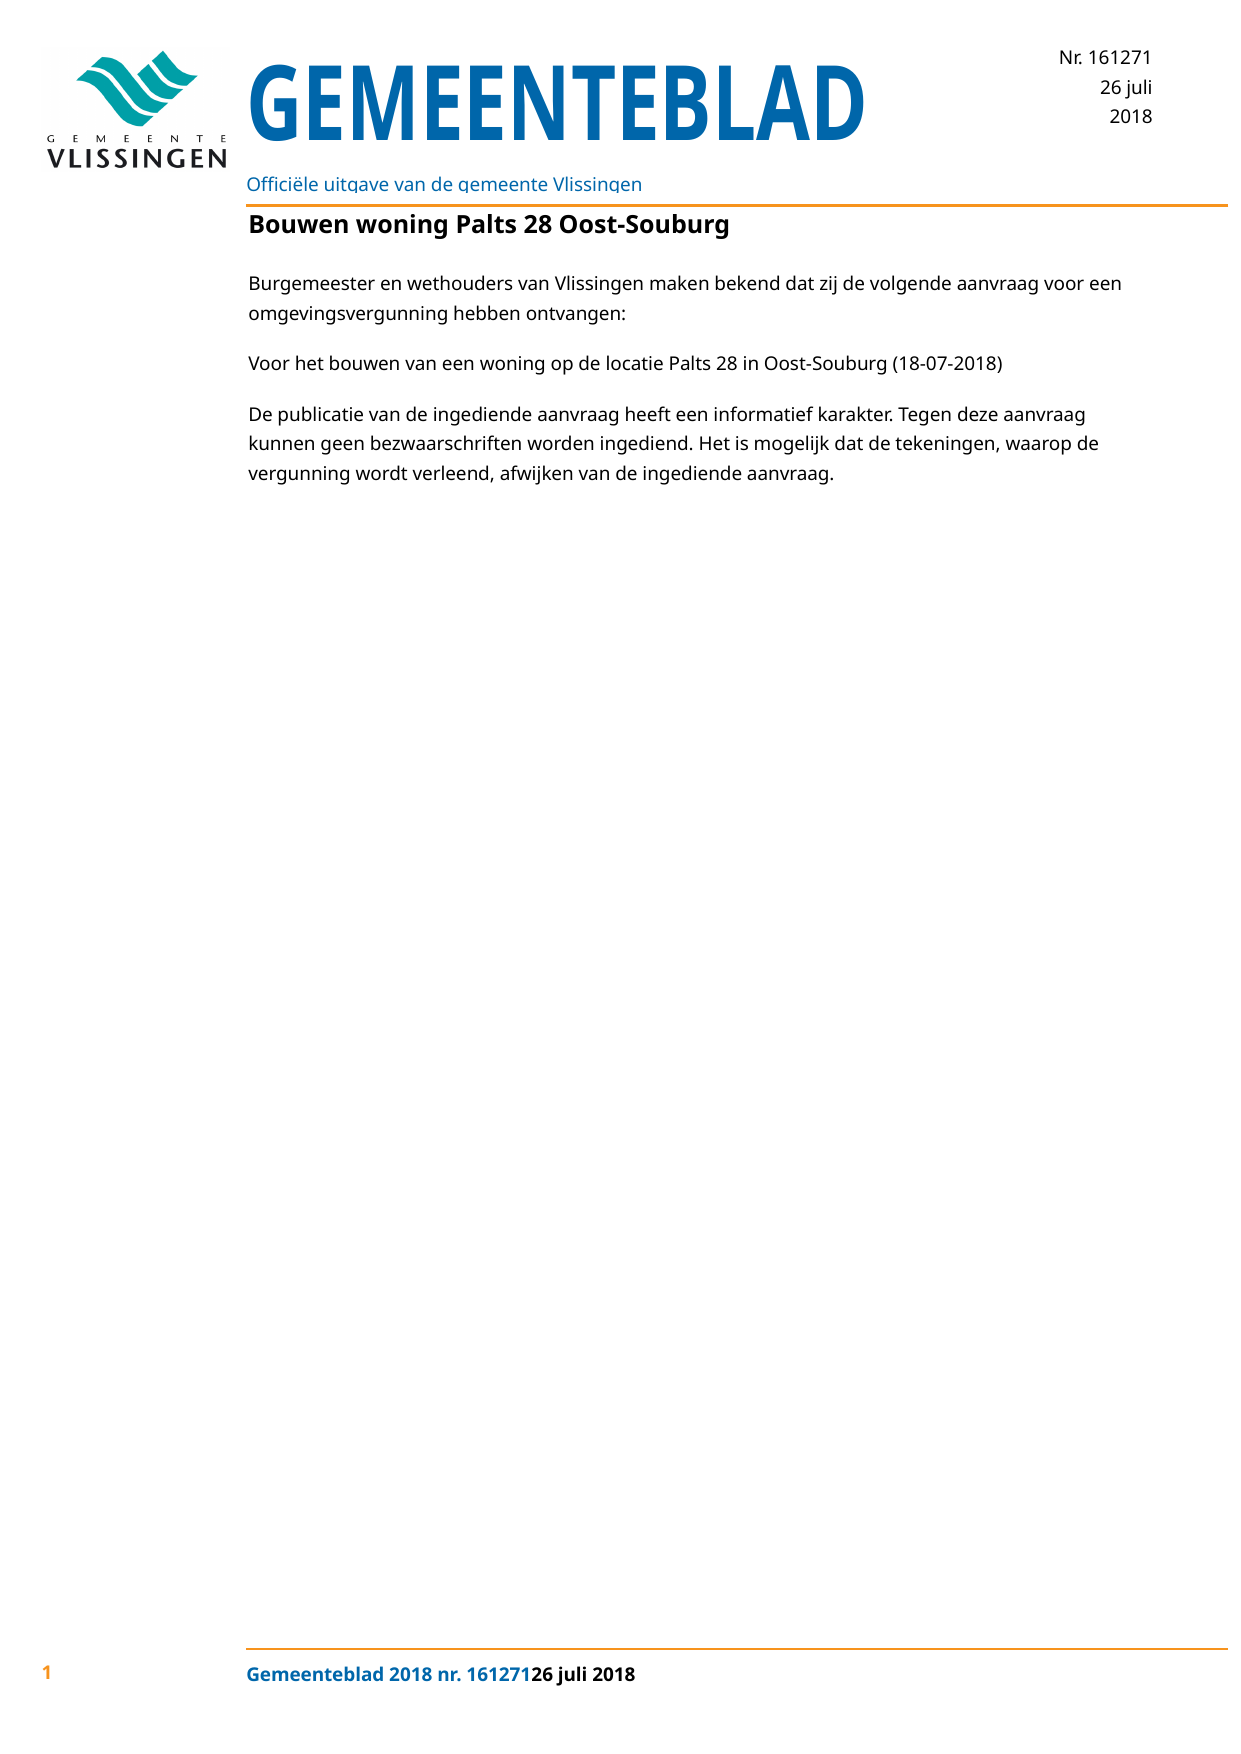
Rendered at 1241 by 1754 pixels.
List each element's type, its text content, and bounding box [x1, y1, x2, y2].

picture [41, 47, 231, 172]
text Bouwen woning Palts 28 Oost-Souburg [248, 207, 1152, 241]
text De publicatie van de ingediende aanvraag heeft een informatief karakter. Tegen deze aanvraag kunnen geen bezwaarschriften worden ingediend. Het is mogelijk dat de tekeningen, waarop de vergunning wordt verleend, afwijken van de ingediende aanvraag. [248, 401, 1152, 486]
text Voor het bouwen van een woning op de locatie Palts 28 in Oost-Souburg (18-07-2018) [248, 350, 1152, 376]
text Burgemeester en wethouders van Vlissingen maken bekend dat zij de volgende aanvraag voor een omgevingsvergunning hebben ontvangen: [248, 270, 1152, 326]
